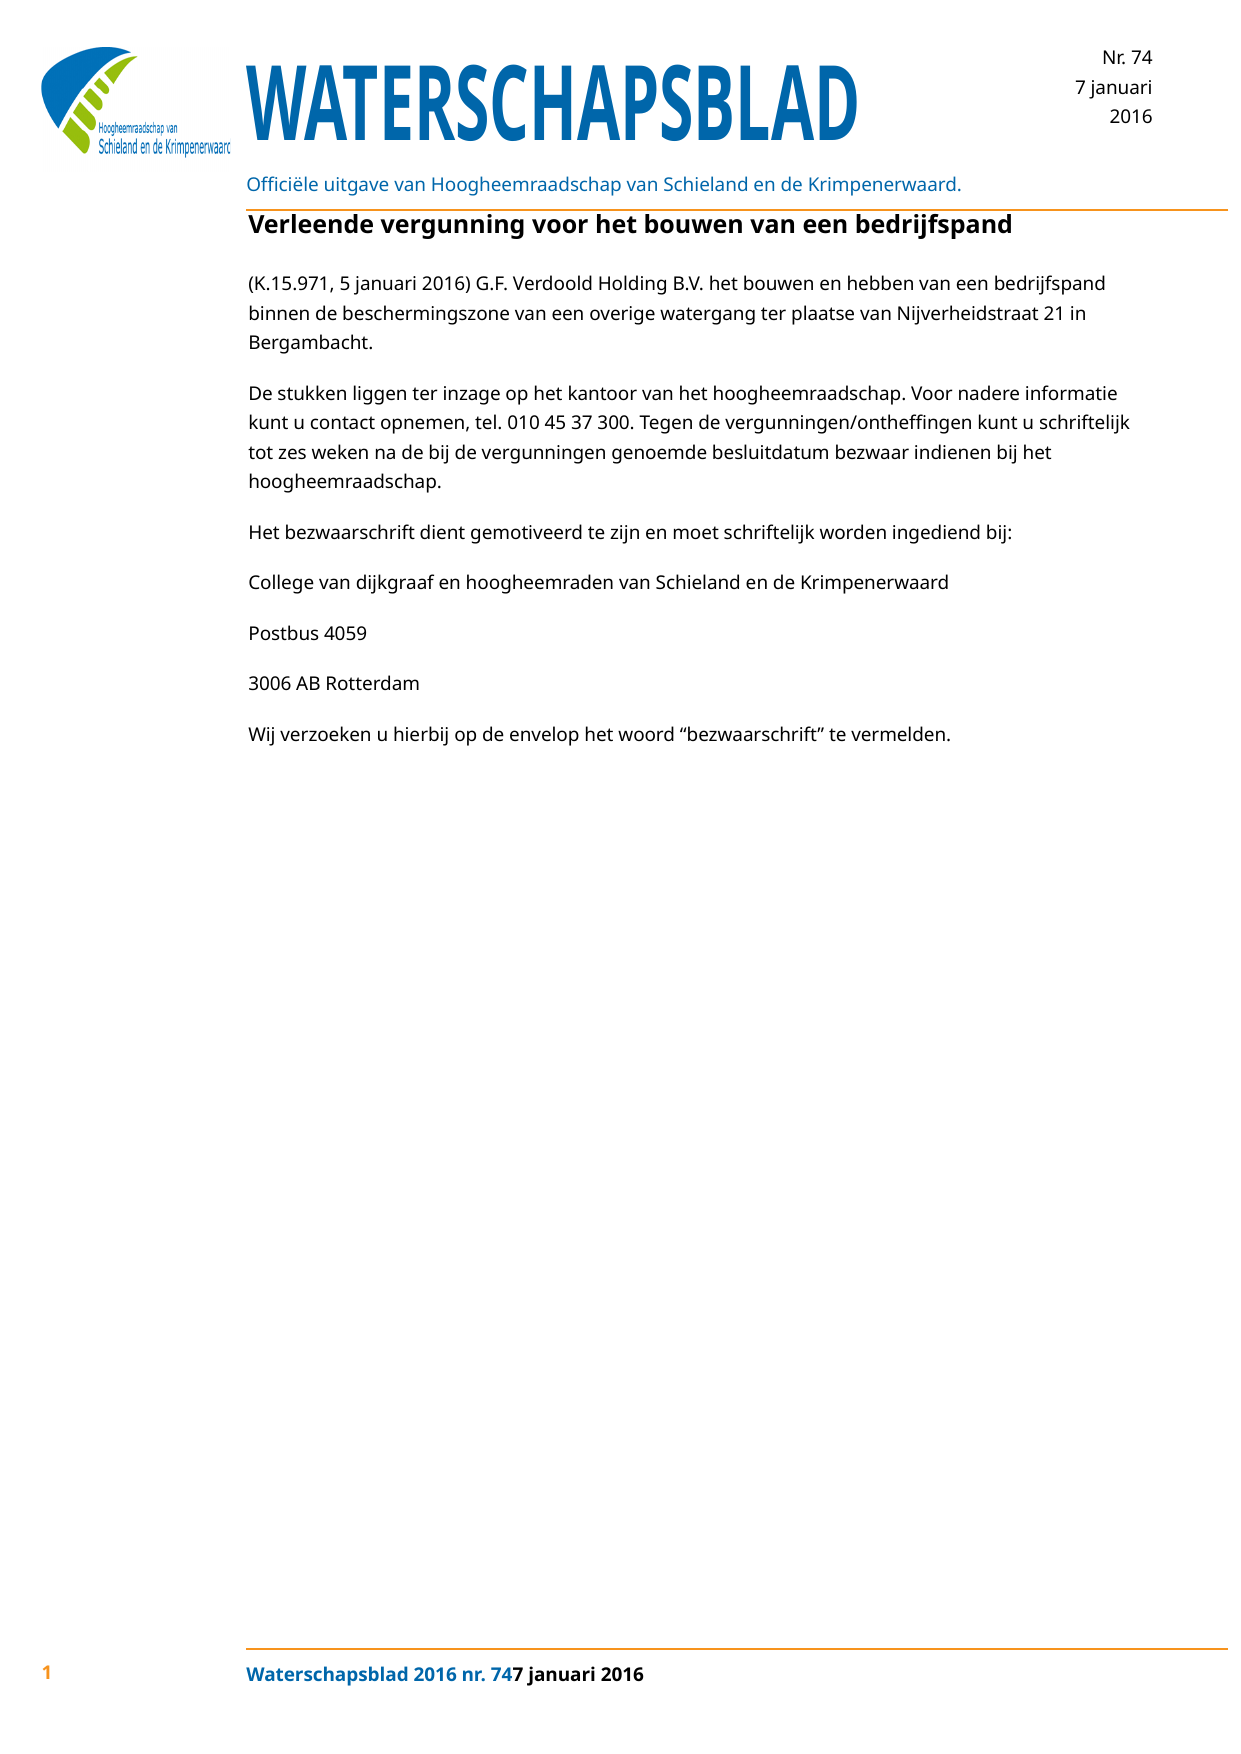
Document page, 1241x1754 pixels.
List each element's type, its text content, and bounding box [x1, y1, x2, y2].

picture [41, 47, 231, 172]
text Wij verzoeken u hierbij op de envelop het woord “bezwaarschrift” te vermelden. [248, 721, 1152, 746]
text Het bezwaarschrift dient gemotiveerd te zijn en moet schriftelijk worden ingediend bij: [248, 519, 1152, 545]
text De stukken liggen ter inzage op het kantoor van het hoogheemraadschap. Voor nadere informatie kunt u contact opnemen, tel. 010 45 37 300. Tegen de vergunningen/ontheffingen kunt u schriftelijk tot zes weken na de bij de vergunningen genoemde besluitdatum bezwaar indienen bij het hoogheemraadschap. [248, 380, 1152, 494]
text (K.15.971, 5 januari 2016) G.F. Verdoold Holding B.V. het bouwen en hebben van een bedrijfspand binnen de beschermingszone van een overige watergang ter plaatse van Nijverheidstraat 21 in Bergambacht. [248, 270, 1152, 355]
text Verleende vergunning voor het bouwen van een bedrijfspand [248, 211, 1152, 241]
text College van dijkgraaf en hoogheemraden van Schieland en de Krimpenerwaard [248, 569, 1152, 595]
text Postbus 4059 [248, 620, 1152, 646]
text 3006 AB Rotterdam [248, 670, 1152, 696]
